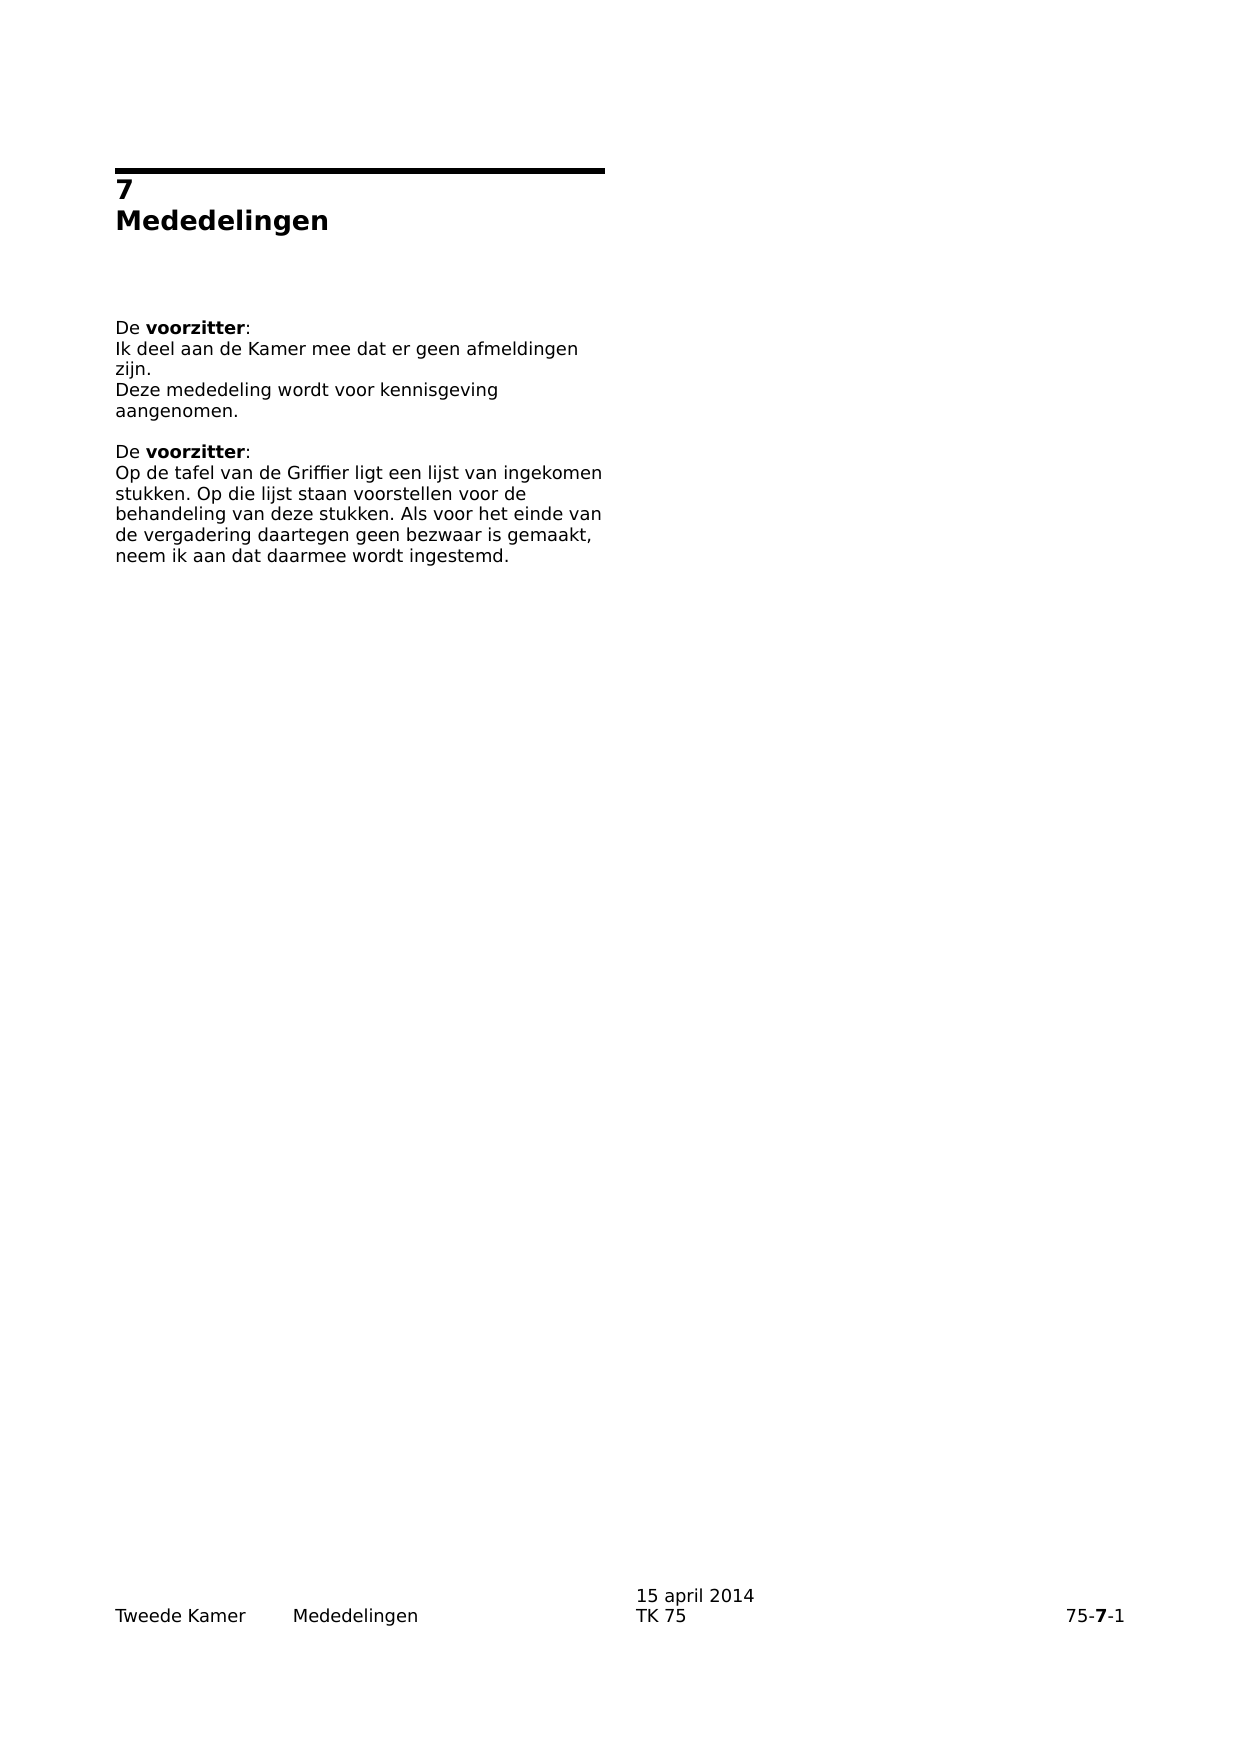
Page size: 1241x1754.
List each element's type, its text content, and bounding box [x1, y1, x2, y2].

text De voorzitter: [115, 318, 605, 338]
text De voorzitter: [115, 442, 605, 462]
text Ik deel aan de Kamer mee dat er geen afmeldingen zijn. [115, 338, 605, 380]
text Deze mededeling wordt voor kennisgeving aangenomen. [115, 380, 605, 422]
text Op de tafel van de Griffier ligt een lijst van ingekomen stukken. Op die lijst staan voorstellen voor de behandeling van deze stukken. Als voor het einde van de vergadering daartegen geen bezwaar is gemaakt, neem ik aan dat daarmee wordt ingestemd. [115, 462, 605, 567]
title 7 Mededelingen [115, 174, 605, 237]
